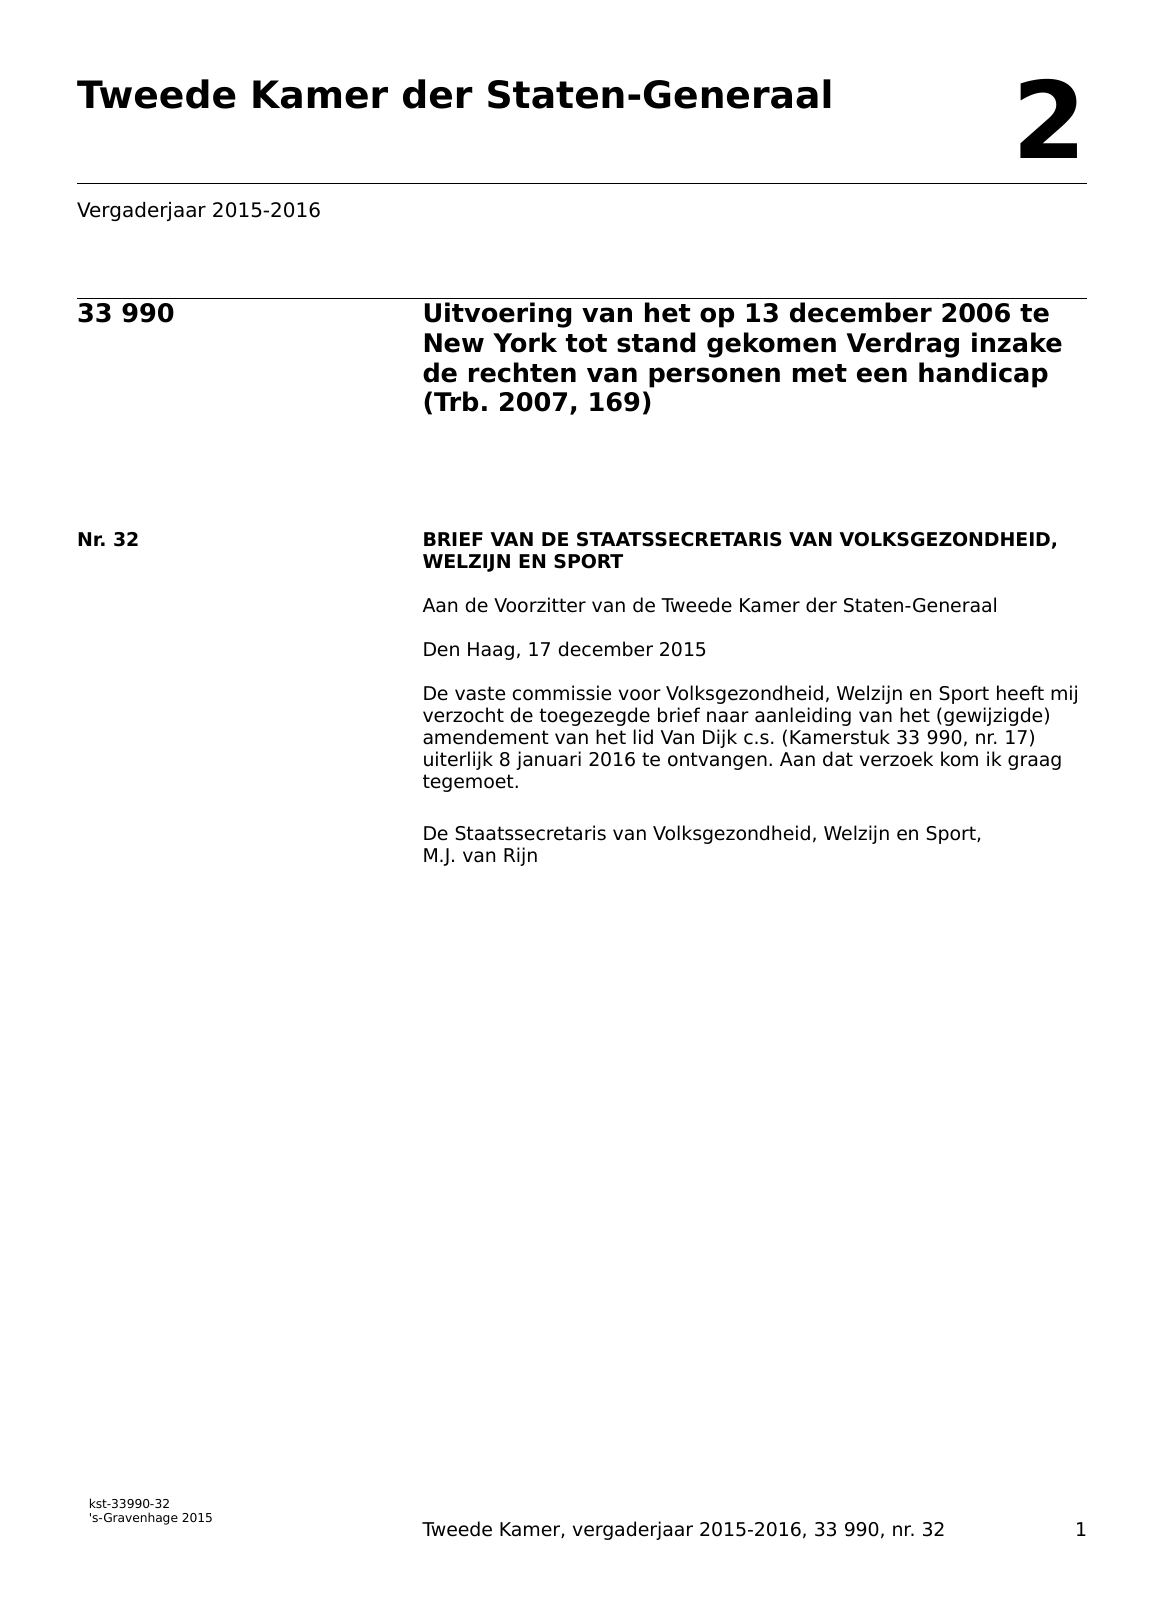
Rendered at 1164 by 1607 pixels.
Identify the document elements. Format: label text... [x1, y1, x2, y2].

text Aan de Voorzitter van de Tweede Kamer der Staten-Generaal [422, 595, 1087, 617]
text 's-Gravenhage 2015 [88, 1511, 323, 1525]
text De Staatssecretaris van Volksgezondheid, Welzijn en Sport, M.J. van Rijn [422, 823, 1087, 867]
text Den Haag, 17 december 2015 [422, 639, 1087, 661]
table_header Tweede Kamer der Staten-Generaal [77, 59, 886, 183]
table_cell Vergaderjaar 2015-2016 [77, 184, 1087, 298]
subtitle 33 990 Uitvoering van het op 13 december 2006 te New York tot stand gekomen Verdrag inzake de rechten van personen met een handicap (Trb. 2007, 169) [77, 299, 1087, 418]
text kst-33990-32 [88, 1497, 323, 1511]
subtitle Nr. 32 BRIEF VAN DE STAATSSECRETARIS VAN VOLKSGEZONDHEID, WELZIJN EN SPORT [77, 529, 1087, 573]
table_header 2 [886, 59, 1087, 183]
text De vaste commissie voor Volksgezondheid, Welzijn en Sport heeft mij verzocht de toegezegde brief naar aanleiding van het (gewijzigde) amendement van het lid Van Dijk c.s. (Kamerstuk 33 990, nr. 17) uiterlijk 8 januari 2016 te ontvangen. Aan dat verzoek kom ik graag tegemoet. [422, 683, 1087, 793]
